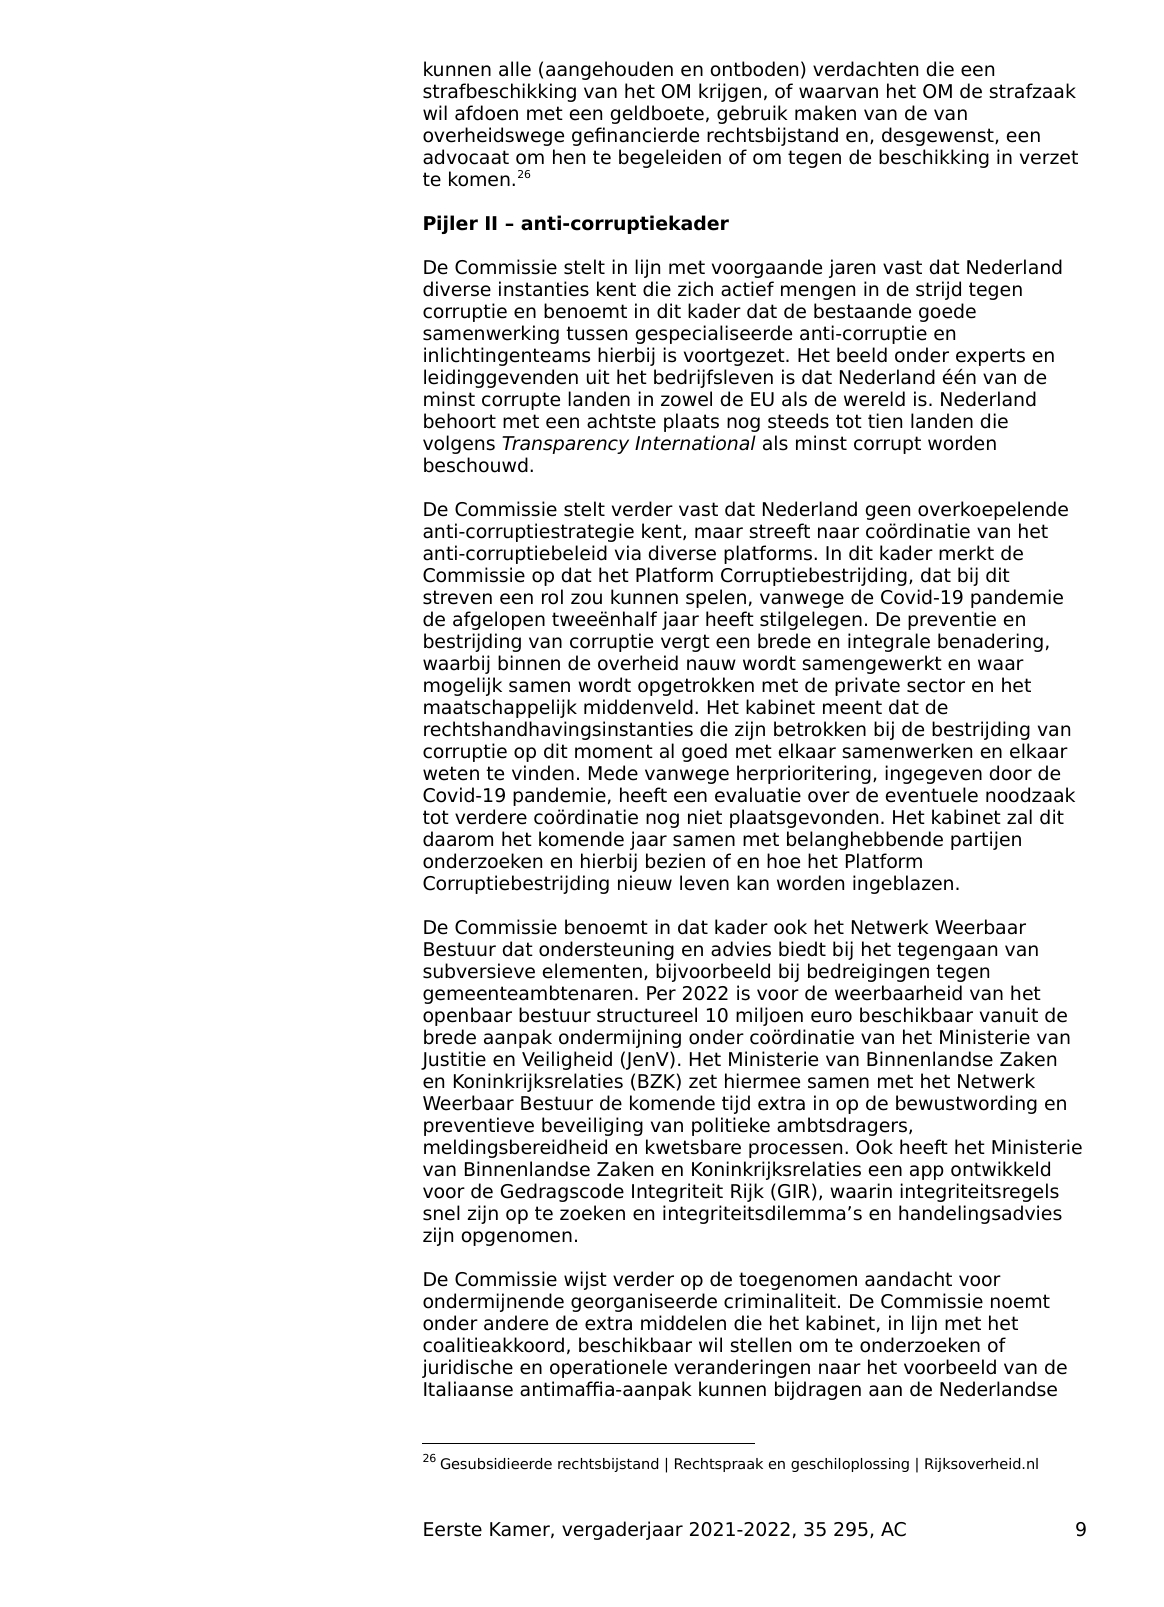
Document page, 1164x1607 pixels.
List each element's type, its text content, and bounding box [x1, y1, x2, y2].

text Gesubsidieerde rechtsbijstand | Rechtspraak en geschiloplossing | Rijksoverheid.nl [422, 1452, 1087, 1474]
text De Commissie stelt in lijn met voorgaande jaren vast dat Nederland diverse instanties kent die zich actief mengen in de strijd tegen corruptie en benoemt in dit kader dat de bestaande goede samenwerking tussen gespecialiseerde anti-corruptie en inlichtingenteams hierbij is voortgezet. Het beeld onder experts en leidinggevenden uit het bedrijfsleven is dat Nederland één van de minst corrupte landen in zowel de EU als de wereld is. Nederland behoort met een achtste plaats nog steeds tot tien landen die volgens Transparency International als minst corrupt worden beschouwd. [422, 257, 1087, 477]
text kunnen alle (aangehouden en ontboden) verdachten die een strafbeschikking van het OM krijgen, of waarvan het OM de strafzaak wil afdoen met een geldboete, gebruik maken van de van overheidswege gefinancierde rechtsbijstand en, desgewenst, een advocaat om hen te begeleiden of om tegen de beschikking in verzet te komen. [422, 59, 1087, 191]
subtitle Pijler II – anti-corruptiekader [422, 213, 1087, 235]
text De Commissie stelt verder vast dat Nederland geen overkoepelende anti-corruptiestrategie kent, maar streeft naar coördinatie van het anti-corruptiebeleid via diverse platforms. In dit kader merkt de Commissie op dat het Platform Corruptiebestrijding, dat bij dit streven een rol zou kunnen spelen, vanwege de Covid-19 pandemie de afgelopen tweeënhalf jaar heeft stilgelegen. De preventie en bestrijding van corruptie vergt een brede en integrale benadering, waarbij binnen de overheid nauw wordt samengewerkt en waar mogelijk samen wordt opgetrokken met de private sector en het maatschappelijk middenveld. Het kabinet meent dat de rechtshandhavingsinstanties die zijn betrokken bij de bestrijding van corruptie op dit moment al goed met elkaar samenwerken en elkaar weten te vinden. Mede vanwege herprioritering, ingegeven door de Covid-19 pandemie, heeft een evaluatie over de eventuele noodzaak tot verdere coördinatie nog niet plaatsgevonden. Het kabinet zal dit daarom het komende jaar samen met belanghebbende partijen onderzoeken en hierbij bezien of en hoe het Platform Corruptiebestrijding nieuw leven kan worden ingeblazen. [422, 499, 1087, 895]
text De Commissie benoemt in dat kader ook het Netwerk Weerbaar Bestuur dat ondersteuning en advies biedt bij het tegengaan van subversieve elementen, bijvoorbeeld bij bedreigingen tegen gemeenteambtenaren. Per 2022 is voor de weerbaarheid van het openbaar bestuur structureel 10 miljoen euro beschikbaar vanuit de brede aanpak ondermijning onder coördinatie van het Ministerie van Justitie en Veiligheid (JenV). Het Ministerie van Binnenlandse Zaken en Koninkrijksrelaties (BZK) zet hiermee samen met het Netwerk Weerbaar Bestuur de komende tijd extra in op de bewustwording en preventieve beveiliging van politieke ambtsdragers, meldingsbereidheid en kwetsbare processen. Ook heeft het Ministerie van Binnenlandse Zaken en Koninkrijksrelaties een app ontwikkeld voor de Gedragscode Integriteit Rijk (GIR), waarin integriteitsregels snel zijn op te zoeken en integriteitsdilemma’s en handelingsadvies zijn opgenomen. [422, 917, 1087, 1247]
text De Commissie wijst verder op de toegenomen aandacht voor ondermijnende georganiseerde criminaliteit. De Commissie noemt onder andere de extra middelen die het kabinet, in lijn met het coalitieakkoord, beschikbaar wil stellen om te onderzoeken of juridische en operationele veranderingen naar het voorbeeld van de Italiaanse antimaffia-aanpak kunnen bijdragen aan de Nederlandse [422, 1269, 1087, 1401]
